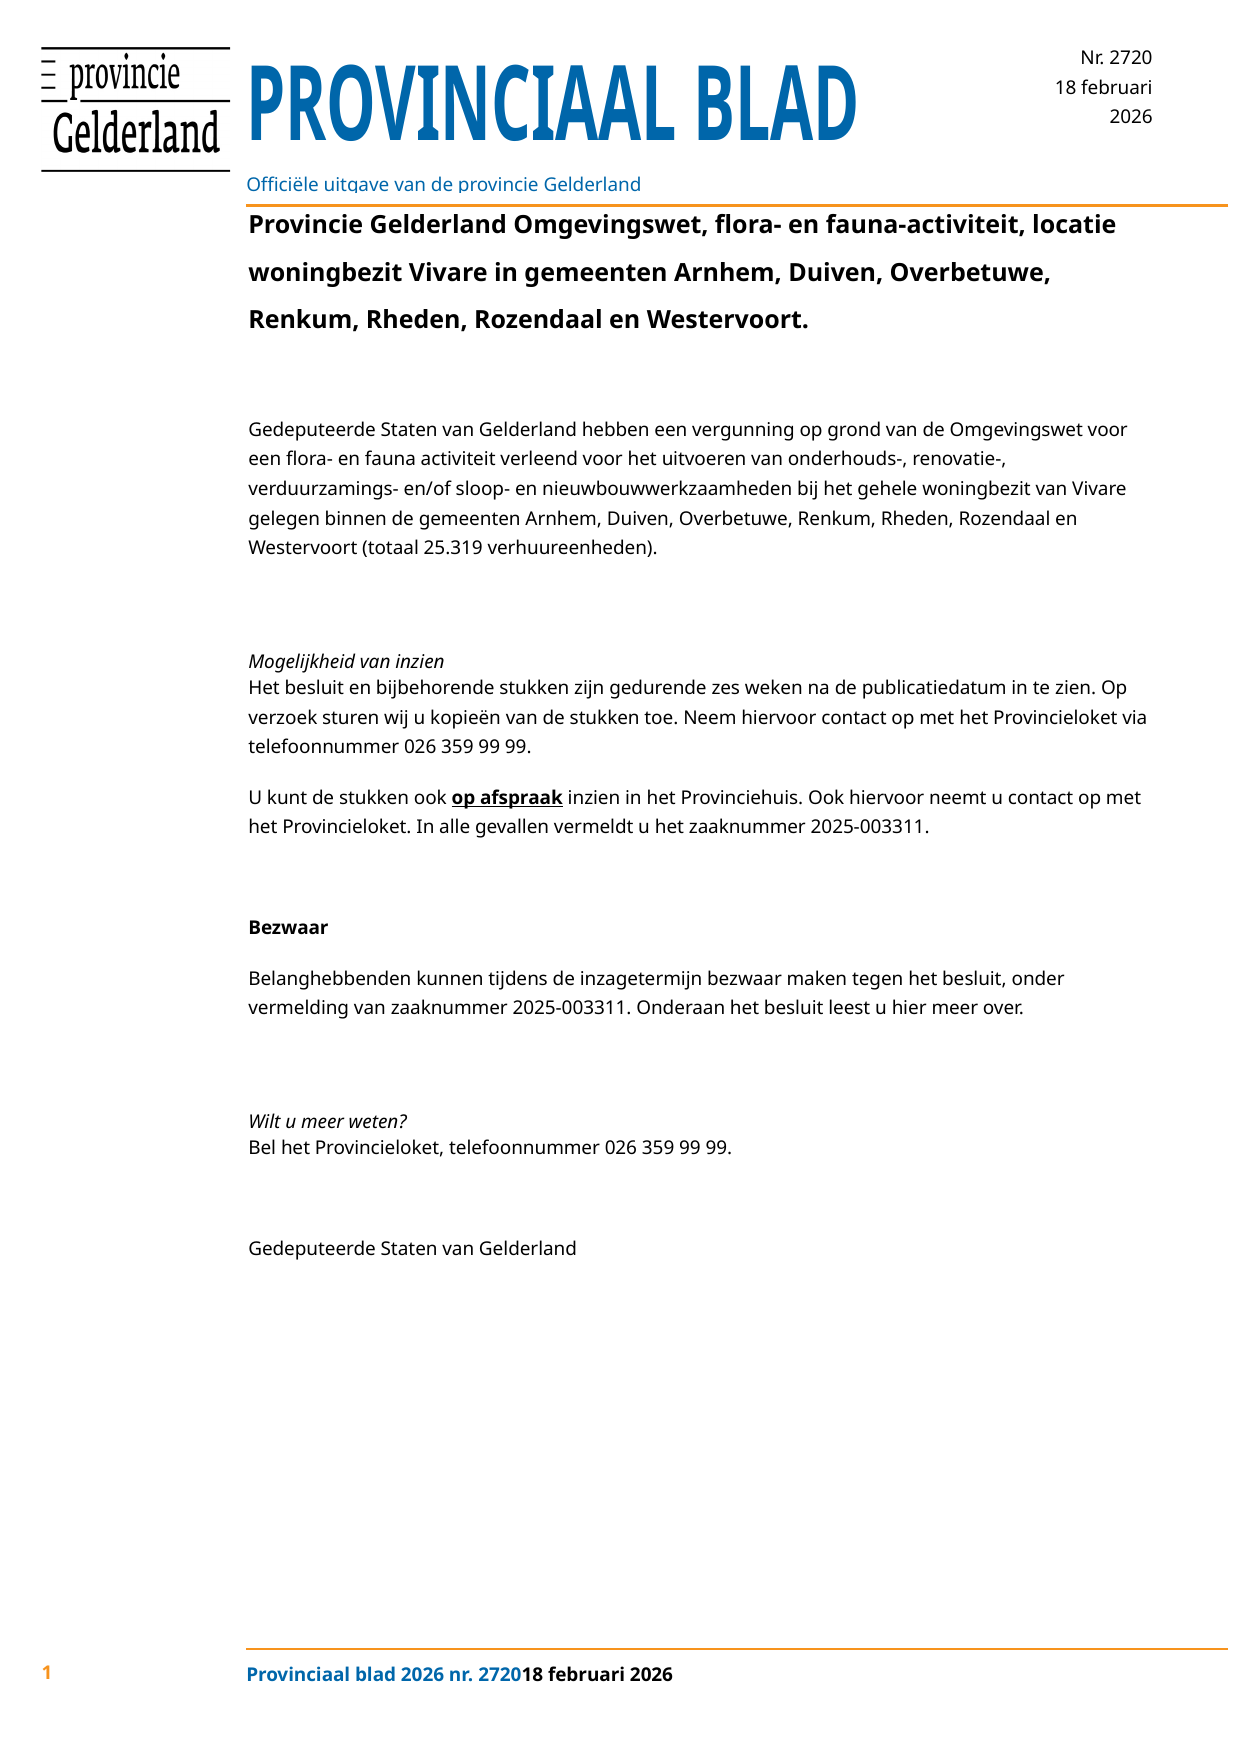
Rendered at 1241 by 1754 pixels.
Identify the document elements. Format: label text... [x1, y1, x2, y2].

text Bel het Provincieloket, telefoonnummer 026 359 99 99. [248, 1134, 1152, 1160]
text Bezwaar [248, 914, 1152, 940]
text U kunt de stukken ook op afspraak inzien in het Provinciehuis. Ook hiervoor neemt u contact op met het Provincieloket. In alle gevallen vermeldt u het zaaknummer 2025-003311. [248, 784, 1152, 839]
text Mogelijkheid van inzien [248, 649, 1152, 674]
text Belanghebbenden kunnen tijdens de inzagetermijn bezwaar maken tegen het besluit, onder vermelding van zaaknummer 2025-003311. Onderaan het besluit leest u hier meer over. [248, 965, 1152, 1020]
text Het besluit en bijbehorende stukken zijn gedurende zes weken na de publicatiedatum in te zien. Op verzoek sturen wij u kopieën van de stukken toe. Neem hiervoor contact op met het Provincieloket via telefoonnummer 026 359 99 99. [248, 674, 1152, 759]
picture [41, 47, 231, 172]
text Gedeputeerde Staten van Gelderland hebben een vergunning op grond van de Omgevingswet voor een flora- en fauna activiteit verleend voor het uitvoeren van onderhouds-, renovatie-, verduurzamings- en/of sloop- en nieuwbouwwerkzaamheden bij het gehele woningbezit van Vivare gelegen binnen de gemeenten Arnhem, Duiven, Overbetuwe, Renkum, Rheden, Rozendaal en Westervoort (totaal 25.319 verhuureenheden). [248, 416, 1152, 560]
text Provincie Gelderland Omgevingswet, flora- en fauna-activiteit, locatie woningbezit Vivare in gemeenten Arnhem, Duiven, Overbetuwe, Renkum, Rheden, Rozendaal en Westervoort. [248, 207, 1152, 336]
text Gedeputeerde Staten van Gelderland [248, 1235, 1152, 1261]
text Wilt u meer weten? [248, 1109, 1152, 1134]
